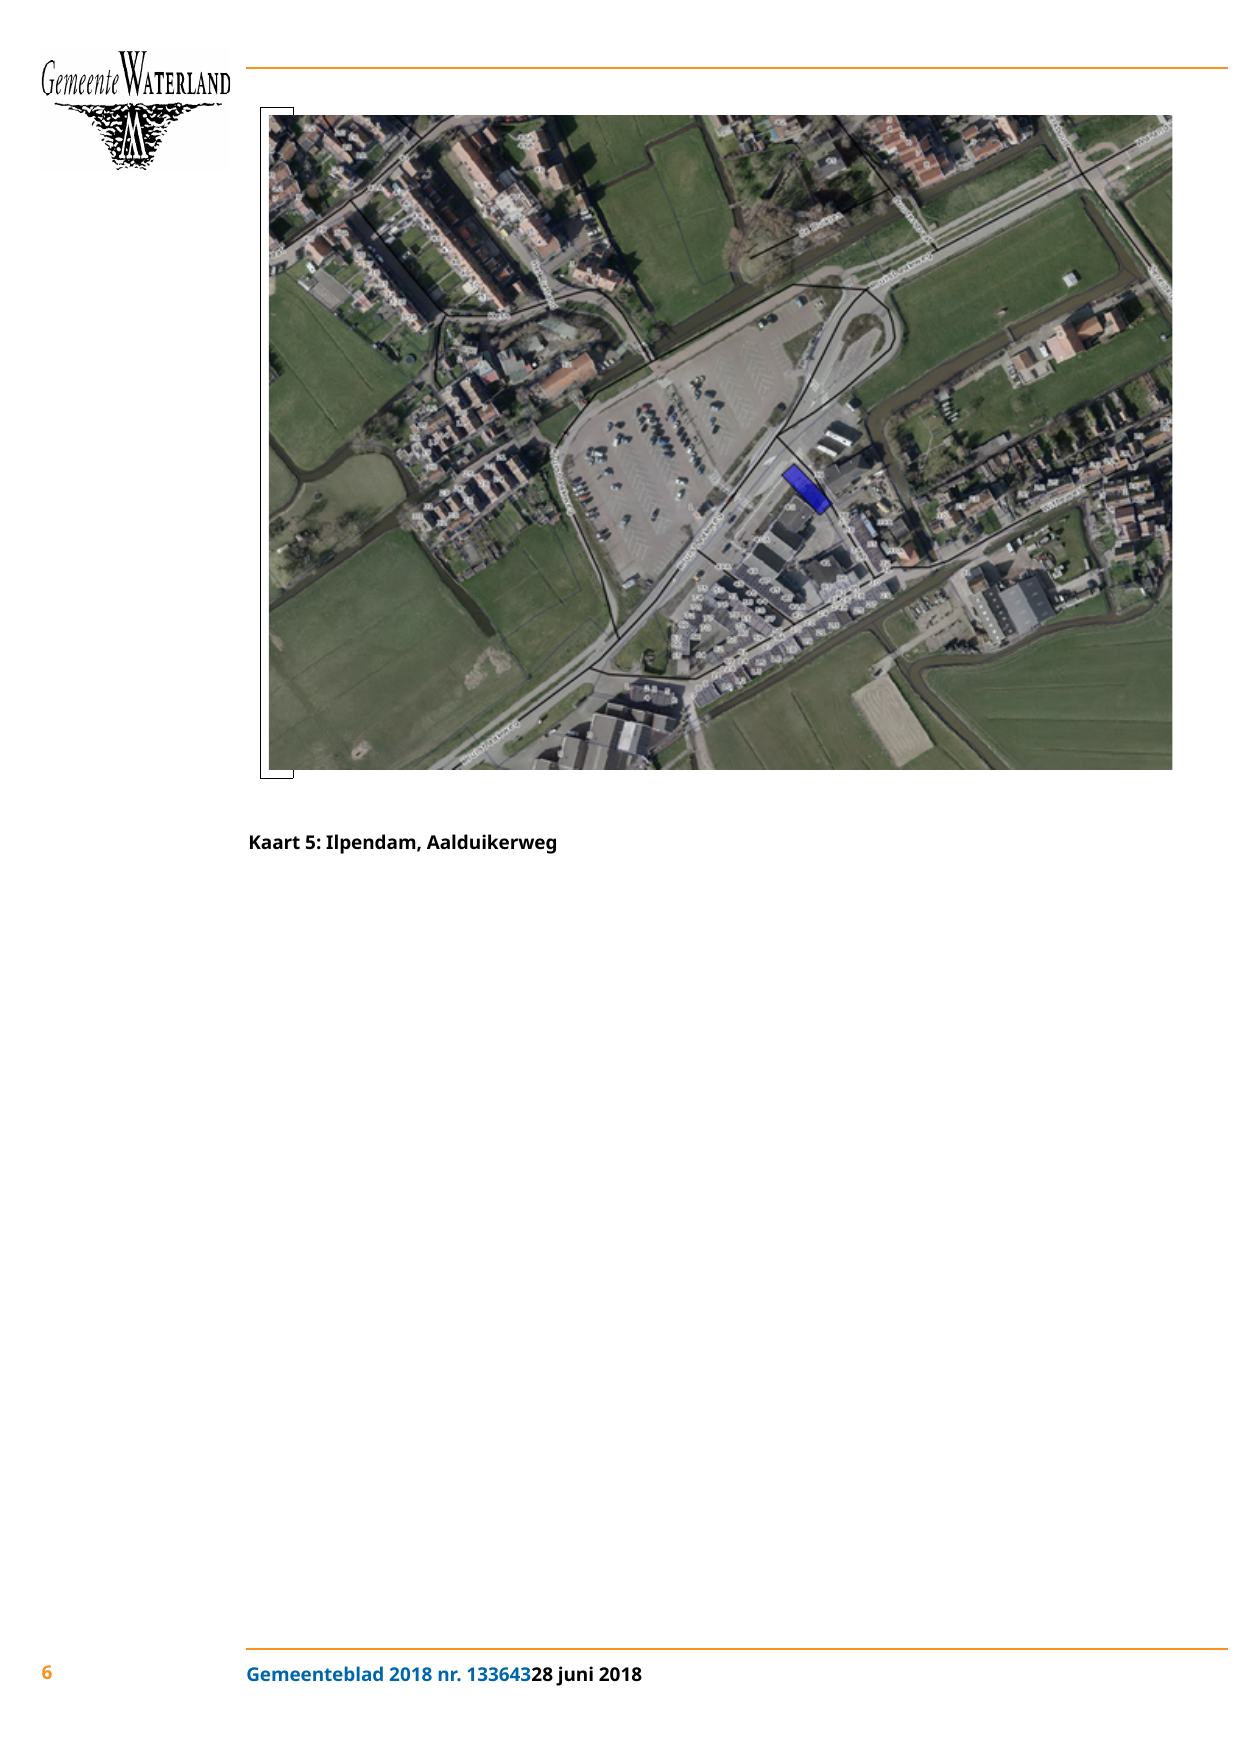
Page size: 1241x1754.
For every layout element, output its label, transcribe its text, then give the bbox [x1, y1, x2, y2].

text Kaart 5: Ilpendam, Aalduikerweg [248, 829, 1152, 855]
picture [41, 47, 231, 172]
picture [268, 115, 1173, 770]
